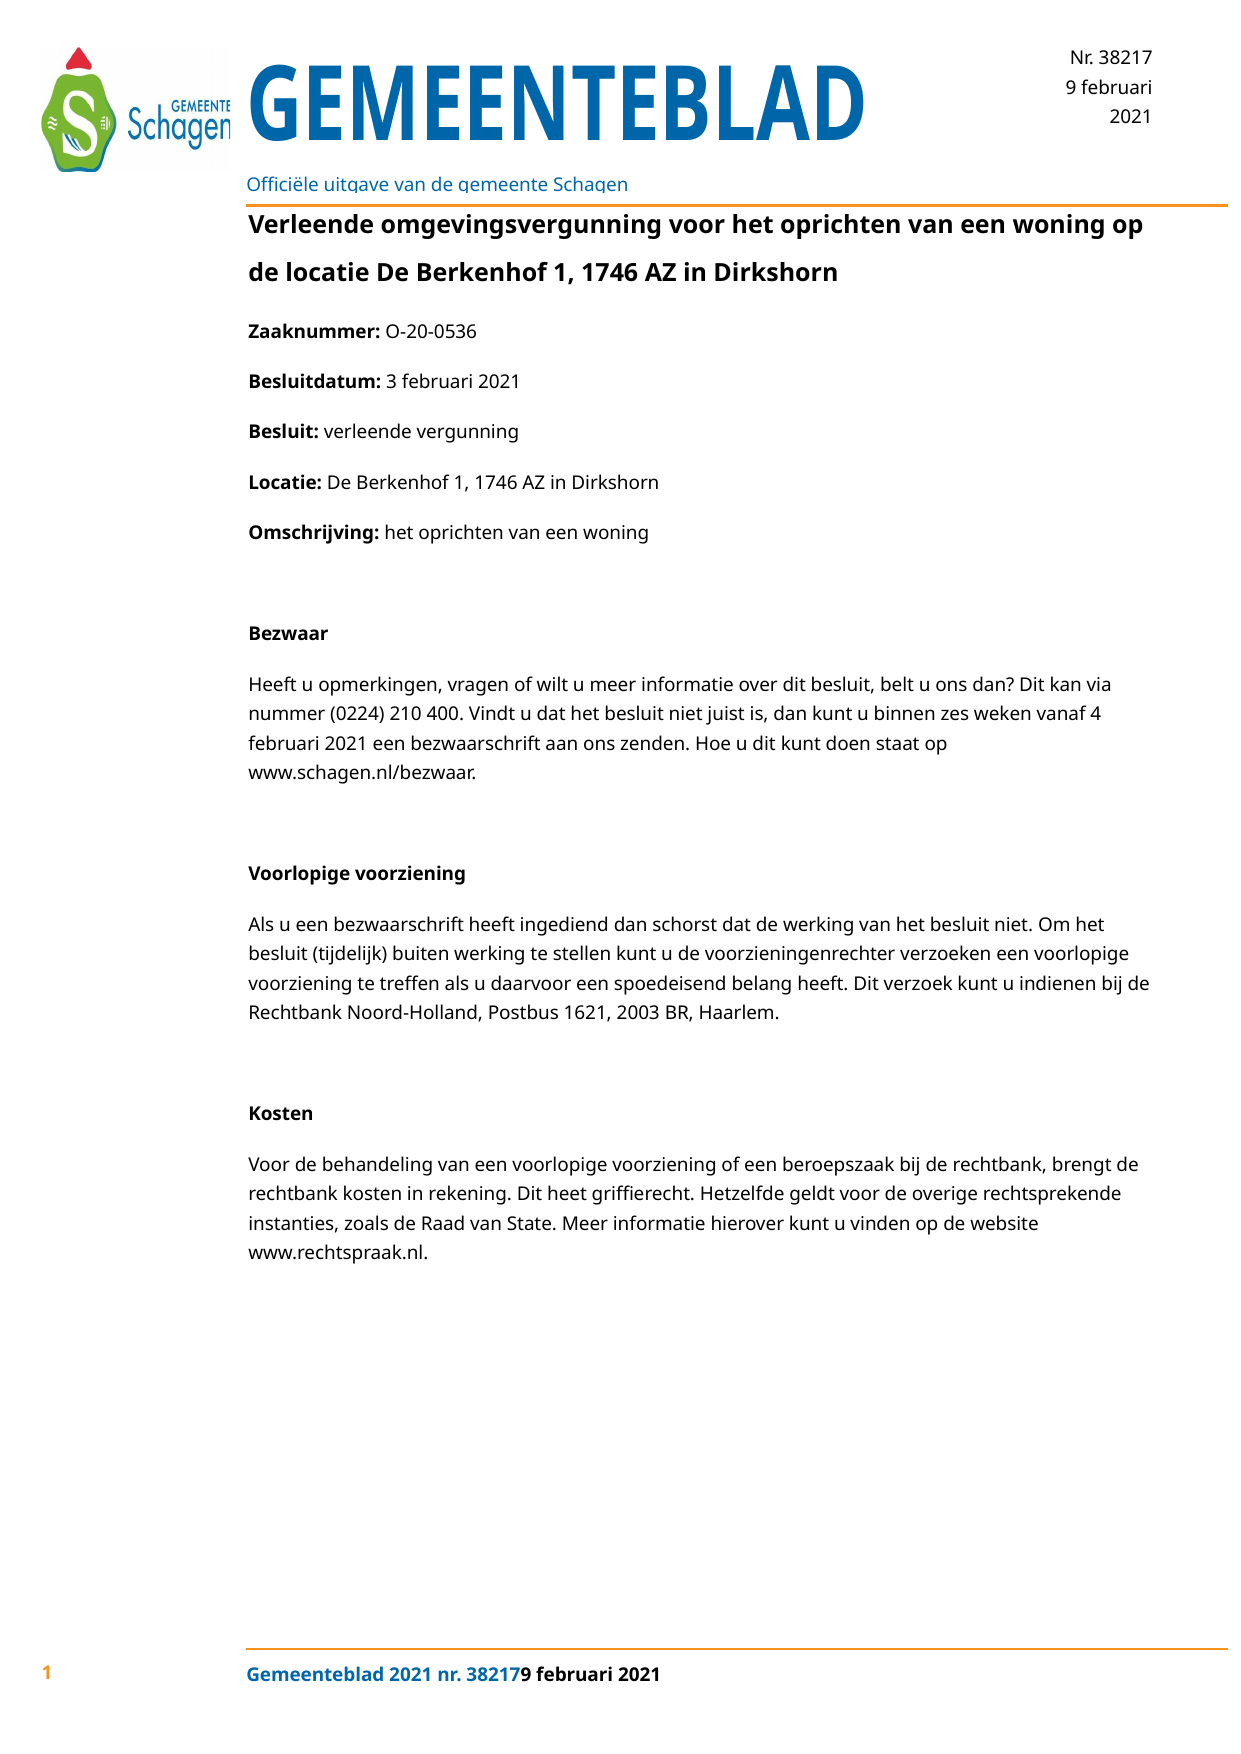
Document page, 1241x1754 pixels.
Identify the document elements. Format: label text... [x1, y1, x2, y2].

text Kosten [248, 1100, 1152, 1126]
picture [41, 47, 231, 172]
text Locatie: De Berkenhof 1, 1746 AZ in Dirkshorn [248, 469, 1152, 495]
text Omschrijving: het oprichten van een woning [248, 519, 1152, 545]
text Verleende omgevingsvergunning voor het oprichten van een woning op de locatie De Berkenhof 1, 1746 AZ in Dirkshorn [248, 207, 1152, 288]
text Bezwaar [248, 620, 1152, 646]
text Zaaknummer: O-20-0536 [248, 318, 1152, 344]
text Voor de behandeling van een voorlopige voorziening of een beroepszaak bij de rechtbank, brengt de rechtbank kosten in rekening. Dit heet griffierecht. Hetzelfde geldt voor de overige rechtsprekende instanties, zoals de Raad van State. Meer informatie hierover kunt u vinden op de website www.rechtspraak.nl. [248, 1151, 1152, 1265]
text Heeft u opmerkingen, vragen of wilt u meer informatie over dit besluit, belt u ons dan? Dit kan via nummer (0224) 210 400. Vindt u dat het besluit niet juist is, dan kunt u binnen zes weken vanaf 4 februari 2021 een bezwaarschrift aan ons zenden. Hoe u dit kunt doen staat op www.schagen.nl/bezwaar. [248, 671, 1152, 785]
text Als u een bezwaarschrift heeft ingediend dan schorst dat de werking van het besluit niet. Om het besluit (tijdelijk) buiten werking te stellen kunt u de voorzieningenrechter verzoeken een voorlopige voorziening te treffen als u daarvoor een spoedeisend belang heeft. Dit verzoek kunt u indienen bij de Rechtbank Noord-Holland, Postbus 1621, 2003 BR, Haarlem. [248, 911, 1152, 1025]
text Besluit: verleende vergunning [248, 419, 1152, 444]
text Besluitdatum: 3 februari 2021 [248, 368, 1152, 394]
text Voorlopige voorziening [248, 860, 1152, 886]
